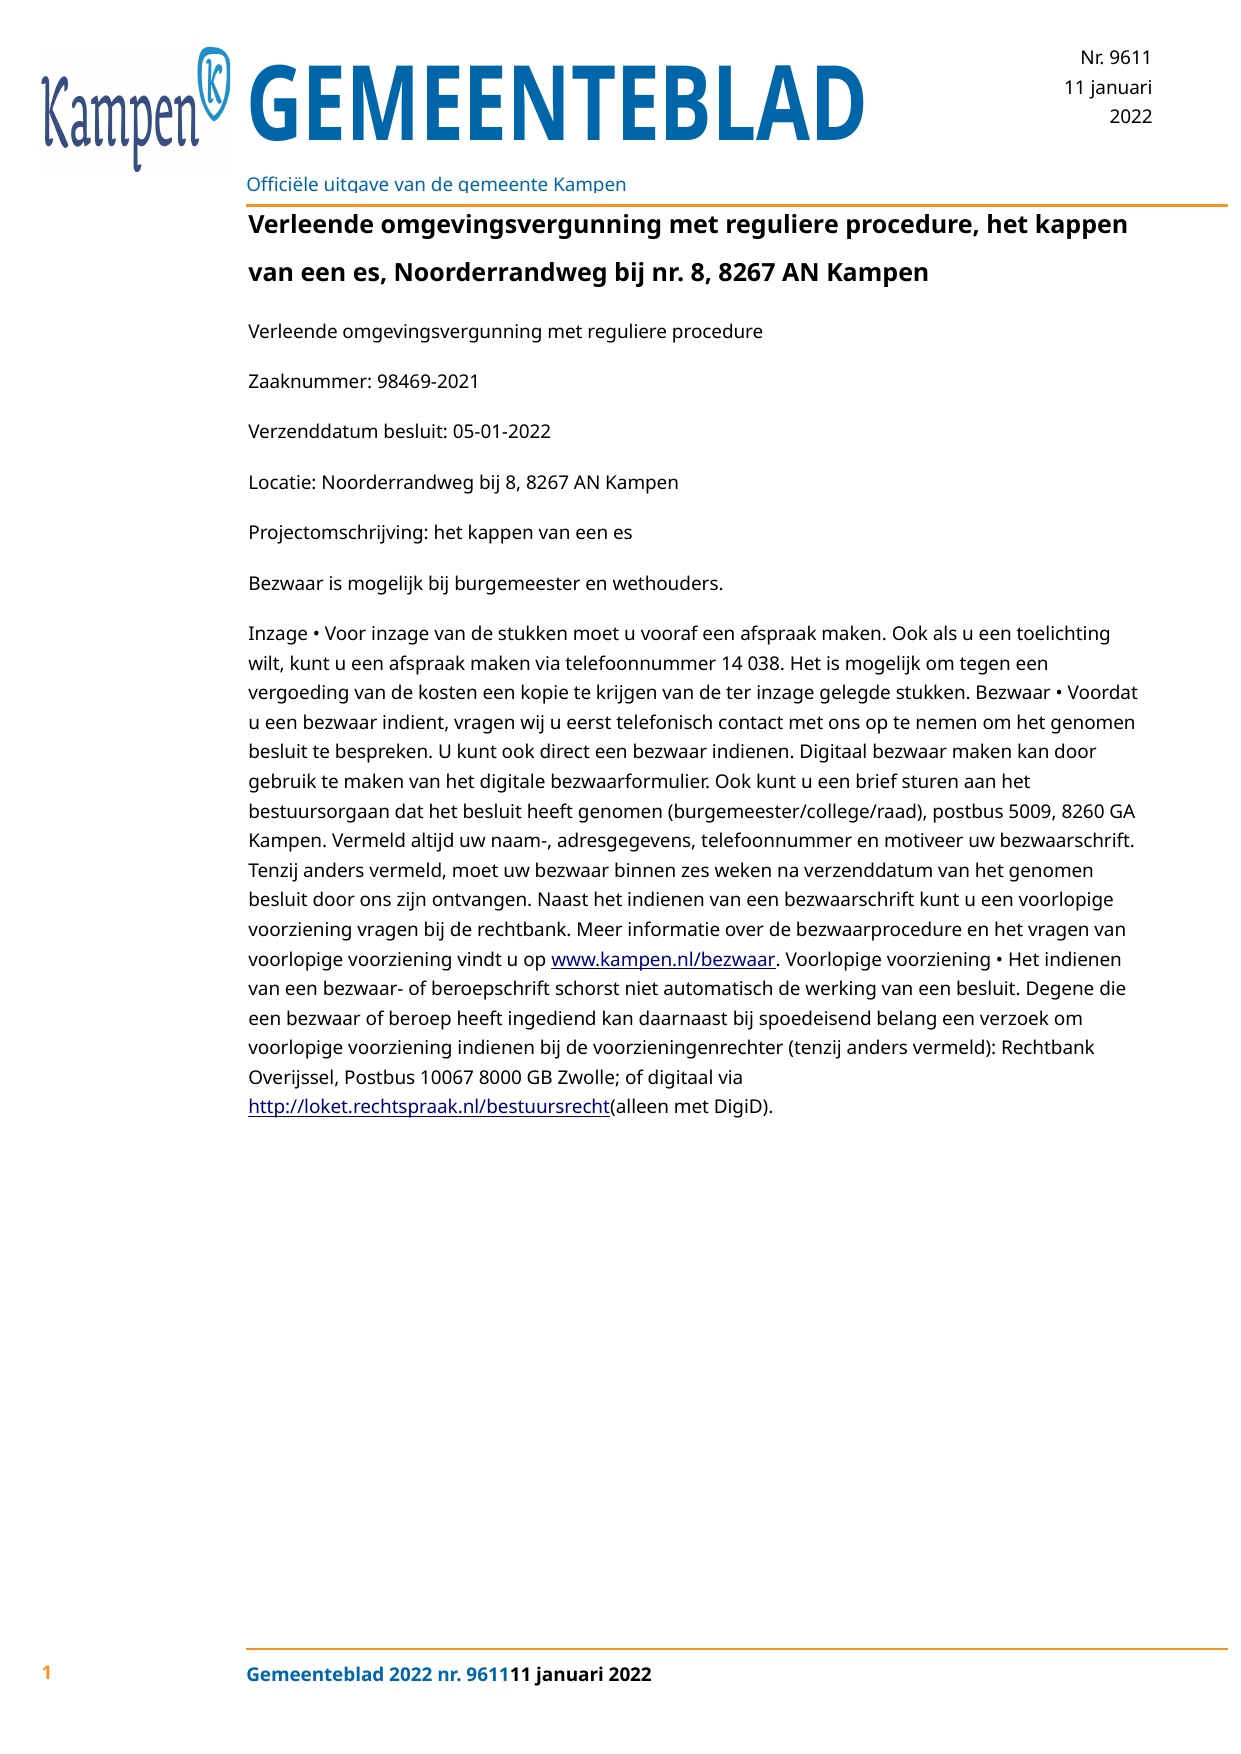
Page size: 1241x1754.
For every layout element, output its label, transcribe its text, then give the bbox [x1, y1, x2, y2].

text Locatie: Noorderrandweg bij 8, 8267 AN Kampen [248, 469, 1152, 495]
text Verzenddatum besluit: 05-01-2022 [248, 419, 1152, 444]
text Zaaknummer: 98469-2021 [248, 368, 1152, 394]
text Projectomschrijving: het kappen van een es [248, 519, 1152, 545]
text Verleende omgevingsvergunning met reguliere procedure [248, 318, 1152, 344]
text Bezwaar is mogelijk bij burgemeester en wethouders. [248, 570, 1152, 596]
text Inzage • Voor inzage van de stukken moet u vooraf een afspraak maken. Ook als u een toelichting wilt, kunt u een afspraak maken via telefoonnummer 14 038. Het is mogelijk om tegen een vergoeding van de kosten een kopie te krijgen van de ter inzage gelegde stukken. Bezwaar • Voordat u een bezwaar indient, vragen wij u eerst telefonisch contact met ons op te nemen om het genomen besluit te bespreken. U kunt ook direct een bezwaar indienen. Digitaal bezwaar maken kan door gebruik te maken van het digitale bezwaarformulier. Ook kunt u een brief sturen aan het bestuursorgaan dat het besluit heeft genomen (burgemeester/college/raad), postbus 5009, 8260 GA Kampen. Vermeld altijd uw naam-, adresgegevens, telefoonnummer en motiveer uw bezwaarschrift. Tenzij anders vermeld, moet uw bezwaar binnen zes weken na verzenddatum van het genomen besluit door ons zijn ontvangen. Naast het indienen van een bezwaarschrift kunt u een voorlopige voorziening vragen bij de rechtbank. Meer informatie over de bezwaarprocedure en het vragen van voorlopige voorziening vindt u op www.kampen.nl/bezwaar. Voorlopige voorziening • Het indienen van een bezwaar- of beroepschrift schorst niet automatisch de werking van een besluit. Degene die een bezwaar of beroep heeft ingediend kan daarnaast bij spoedeisend belang een verzoek om voorlopige voorziening indienen bij de voorzieningenrechter (tenzij anders vermeld): Rechtbank Overijssel, Postbus 10067 8000 GB Zwolle; of digitaal via http://loket.rechtspraak.nl/bestuursrecht(alleen met DigiD). [248, 620, 1152, 1119]
picture [41, 47, 231, 172]
text Verleende omgevingsvergunning met reguliere procedure, het kappen van een es, Noorderrandweg bij nr. 8, 8267 AN Kampen [248, 207, 1152, 288]
